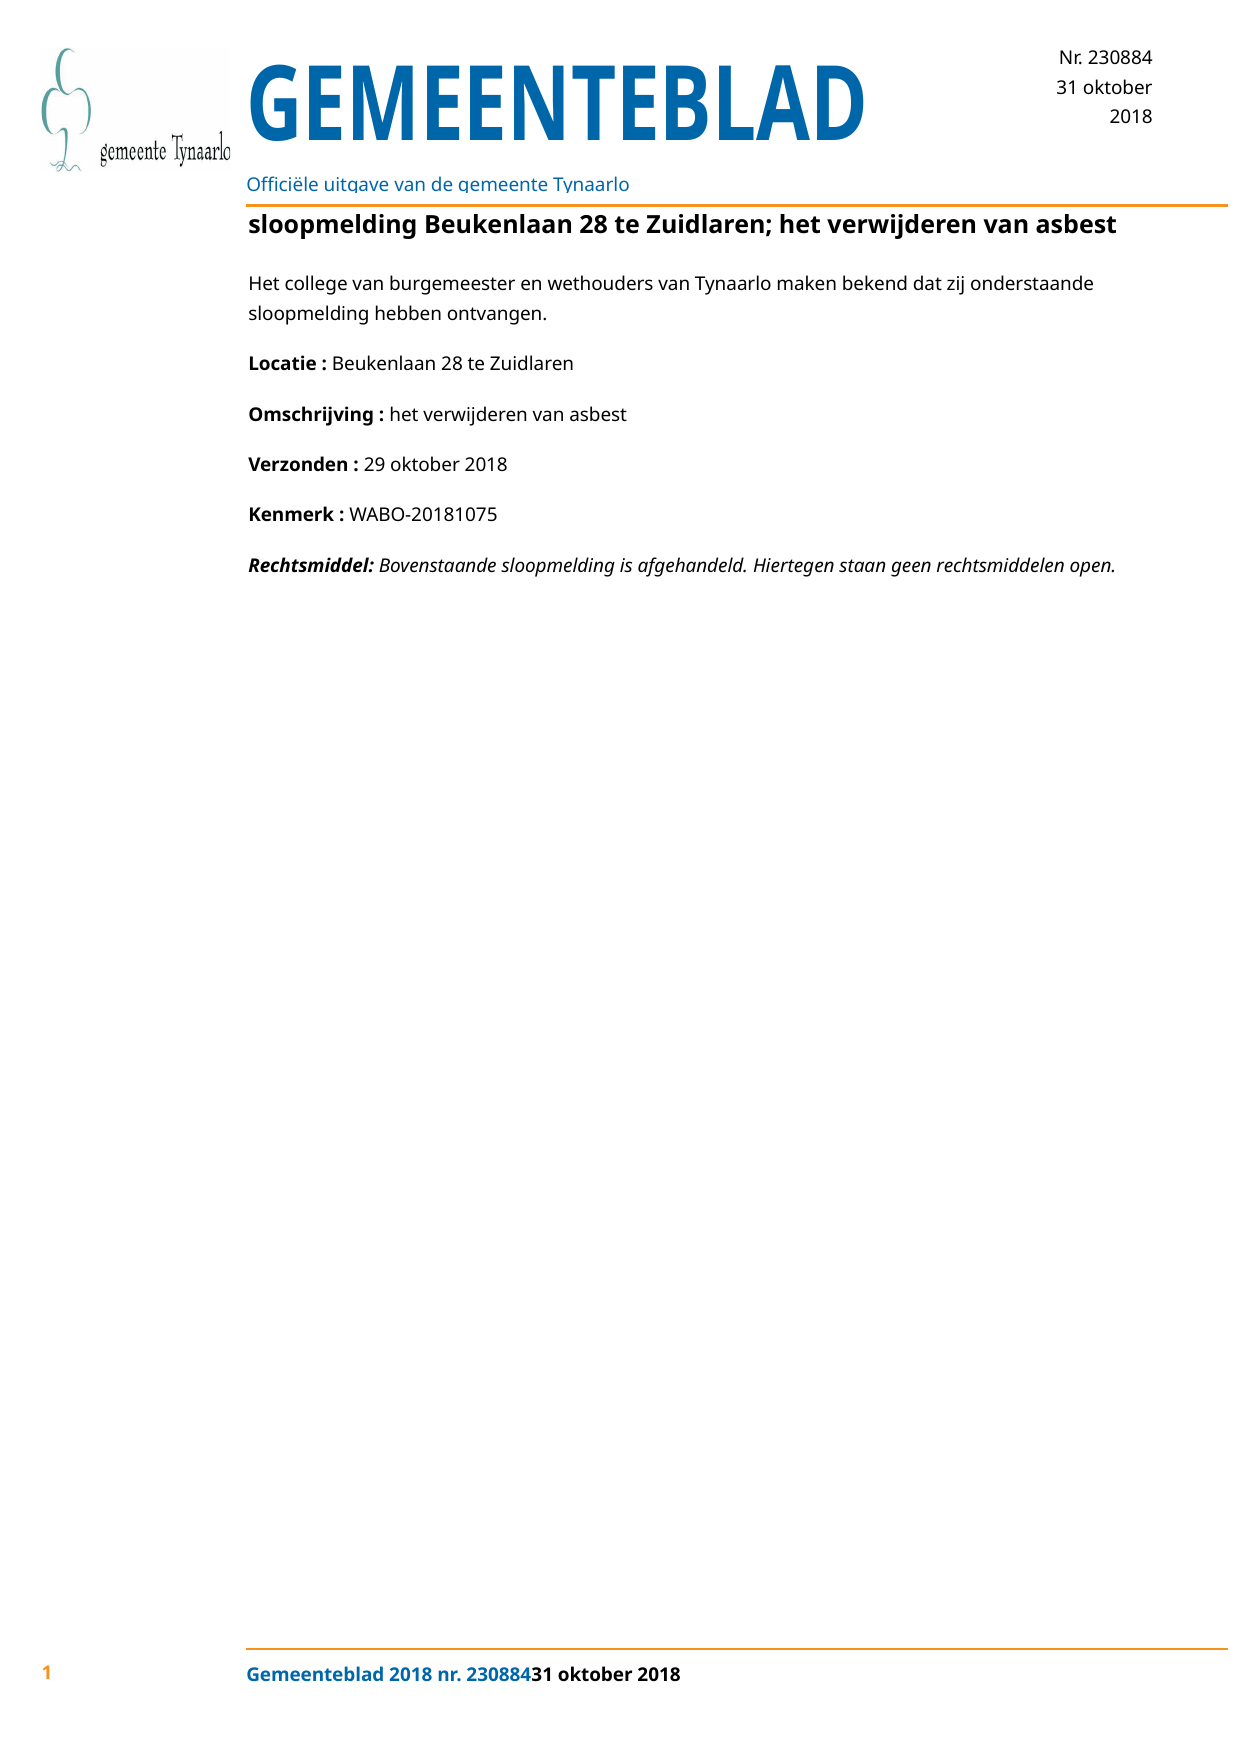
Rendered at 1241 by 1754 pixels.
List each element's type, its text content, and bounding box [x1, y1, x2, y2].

text Locatie : Beukenlaan 28 te Zuidlaren [248, 350, 1152, 376]
text Omschrijving : het verwijderen van asbest [248, 401, 1152, 426]
text Verzonden : 29 oktober 2018 [248, 451, 1152, 477]
text sloopmelding Beukenlaan 28 te Zuidlaren; het verwijderen van asbest [248, 207, 1152, 241]
text Rechtsmiddel: Bovenstaande sloopmelding is afgehandeld. Hiertegen staan geen rechtsmiddelen open. [248, 552, 1152, 578]
picture [41, 47, 231, 172]
text Kenmerk : WABO-20181075 [248, 502, 1152, 527]
text Het college van burgemeester en wethouders van Tynaarlo maken bekend dat zij onderstaande sloopmelding hebben ontvangen. [248, 270, 1152, 326]
